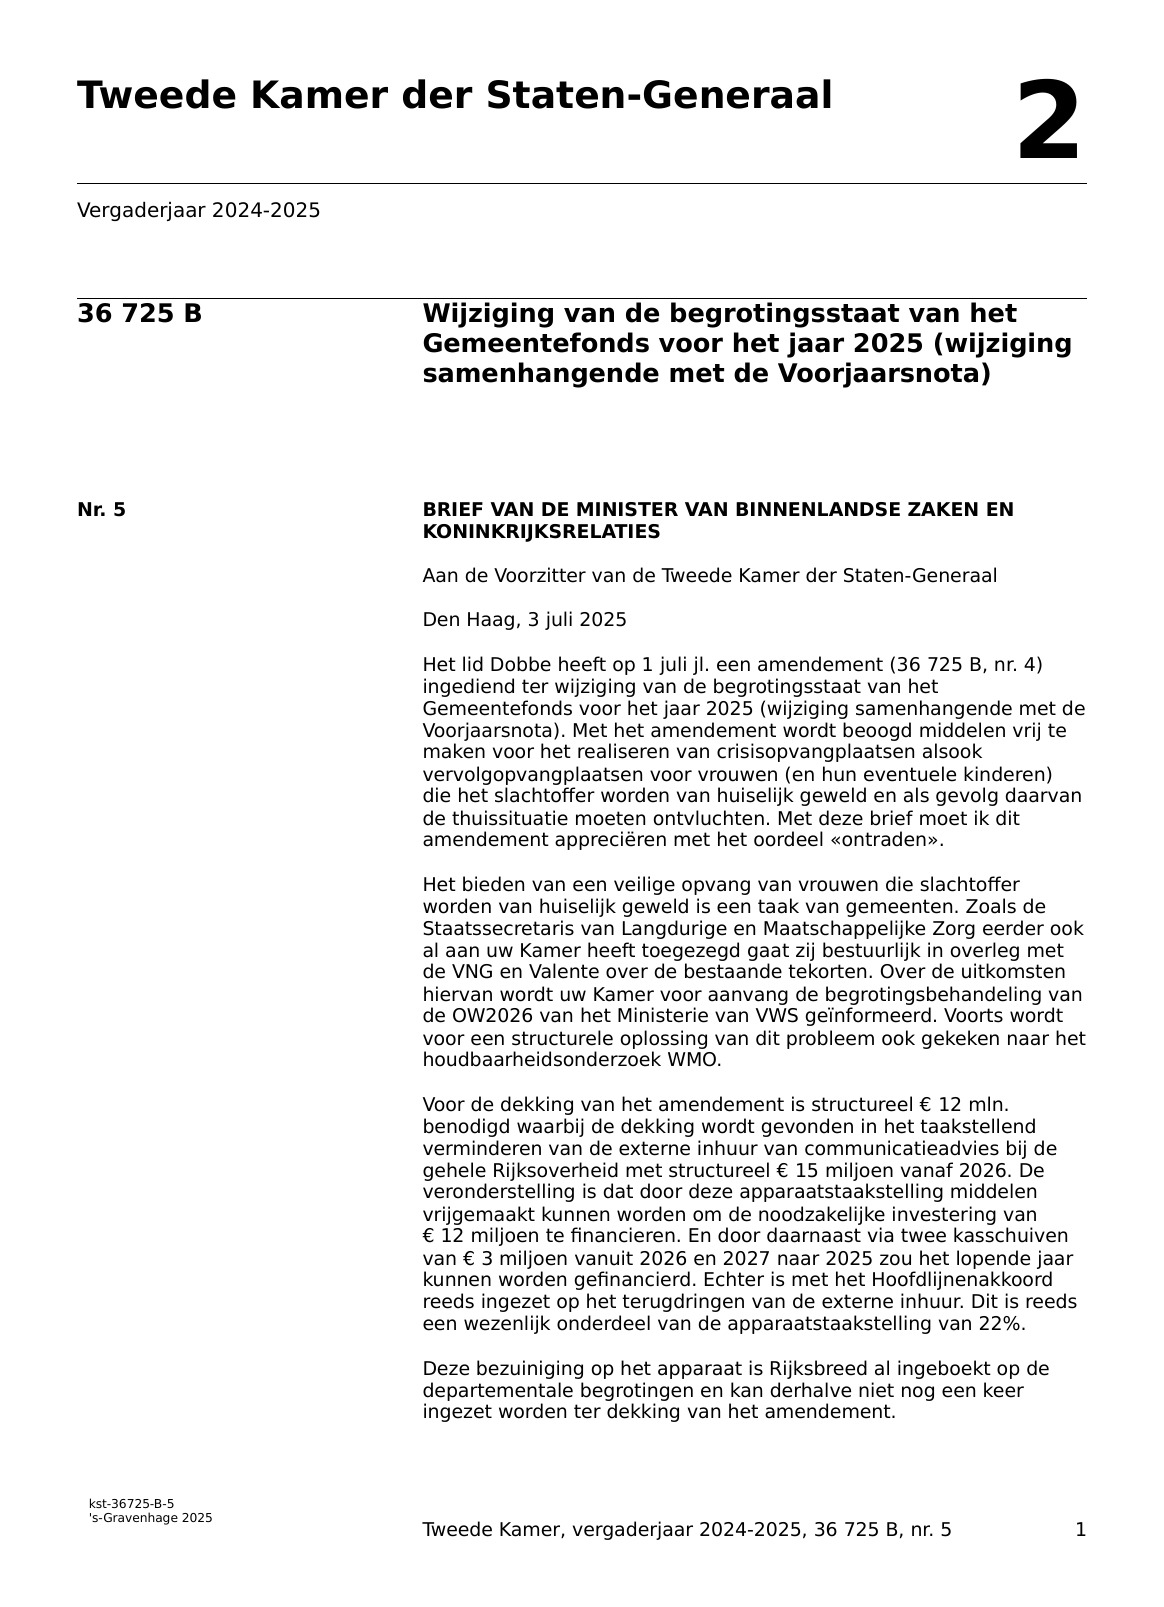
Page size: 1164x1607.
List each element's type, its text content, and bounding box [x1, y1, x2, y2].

text Het lid Dobbe heeft op 1 juli jl. een amendement (36 725 B, nr. 4) ingediend ter wijziging van de begrotingsstaat van het Gemeentefonds voor het jaar 2025 (wijziging samenhangende met de Voorjaarsnota). Met het amendement wordt beoogd middelen vrij te maken voor het realiseren van crisisopvangplaatsen alsook vervolgopvangplaatsen voor vrouwen (en hun eventuele kinderen) die het slachtoffer worden van huiselijk geweld en als gevolg daarvan de thuissituatie moeten ontvluchten. Met deze brief moet ik dit amendement appreciëren met het oordeel «ontraden». [422, 653, 1087, 851]
text Voor de dekking van het amendement is structureel € 12 mln. benodigd waarbij de dekking wordt gevonden in het taakstellend verminderen van de externe inhuur van communicatieadvies bij de gehele Rijksoverheid met structureel € 15 miljoen vanaf 2026. De veronderstelling is dat door deze apparaatstaakstelling middelen vrijgemaakt kunnen worden om de noodzakelijke investering van € 12 miljoen te financieren. En door daarnaast via twee kasschuiven van € 3 miljoen vanuit 2026 en 2027 naar 2025 zou het lopende jaar kunnen worden gefinancierd. Echter is met het Hoofdlijnenakkoord reeds ingezet op het terugdringen van de externe inhuur. Dit is reeds een wezenlijk onderdeel van de apparaatstaakstelling van 22%. [422, 1093, 1087, 1335]
text Den Haag, 3 juli 2025 [422, 609, 1087, 631]
text Deze bezuiniging op het apparaat is Rijksbreed al ingeboekt op de departementale begrotingen en kan derhalve niet nog een keer ingezet worden ter dekking van het amendement. [422, 1357, 1087, 1423]
text Het bieden van een veilige opvang van vrouwen die slachtoffer worden van huiselijk geweld is een taak van gemeenten. Zoals de Staatssecretaris van Langdurige en Maatschappelijke Zorg eerder ook al aan uw Kamer heeft toegezegd gaat zij bestuurlijk in overleg met de VNG en Valente over de bestaande tekorten. Over de uitkomsten hiervan wordt uw Kamer voor aanvang de begrotingsbehandeling van de OW2026 van het Ministerie van VWS geïnformeerd. Voorts wordt voor een structurele oplossing van dit probleem ook gekeken naar het houdbaarheidsonderzoek WMO. [422, 873, 1087, 1071]
table_cell Vergaderjaar 2024-2025 [77, 184, 1087, 298]
text 's-Gravenhage 2025 [88, 1511, 323, 1525]
table_header 2 [886, 59, 1087, 183]
text kst-36725-B-5 [88, 1497, 323, 1511]
subtitle Nr. 5 BRIEF VAN DE MINISTER VAN BINNENLANDSE ZAKEN EN KONINKRIJKSRELATIES [77, 499, 1087, 543]
subtitle 36 725 B Wijziging van de begrotingsstaat van het Gemeentefonds voor het jaar 2025 (wijziging samenhangende met de Voorjaarsnota) [77, 299, 1087, 388]
text Aan de Voorzitter van de Tweede Kamer der Staten-Generaal [422, 565, 1087, 587]
table_header Tweede Kamer der Staten-Generaal [77, 59, 886, 183]
